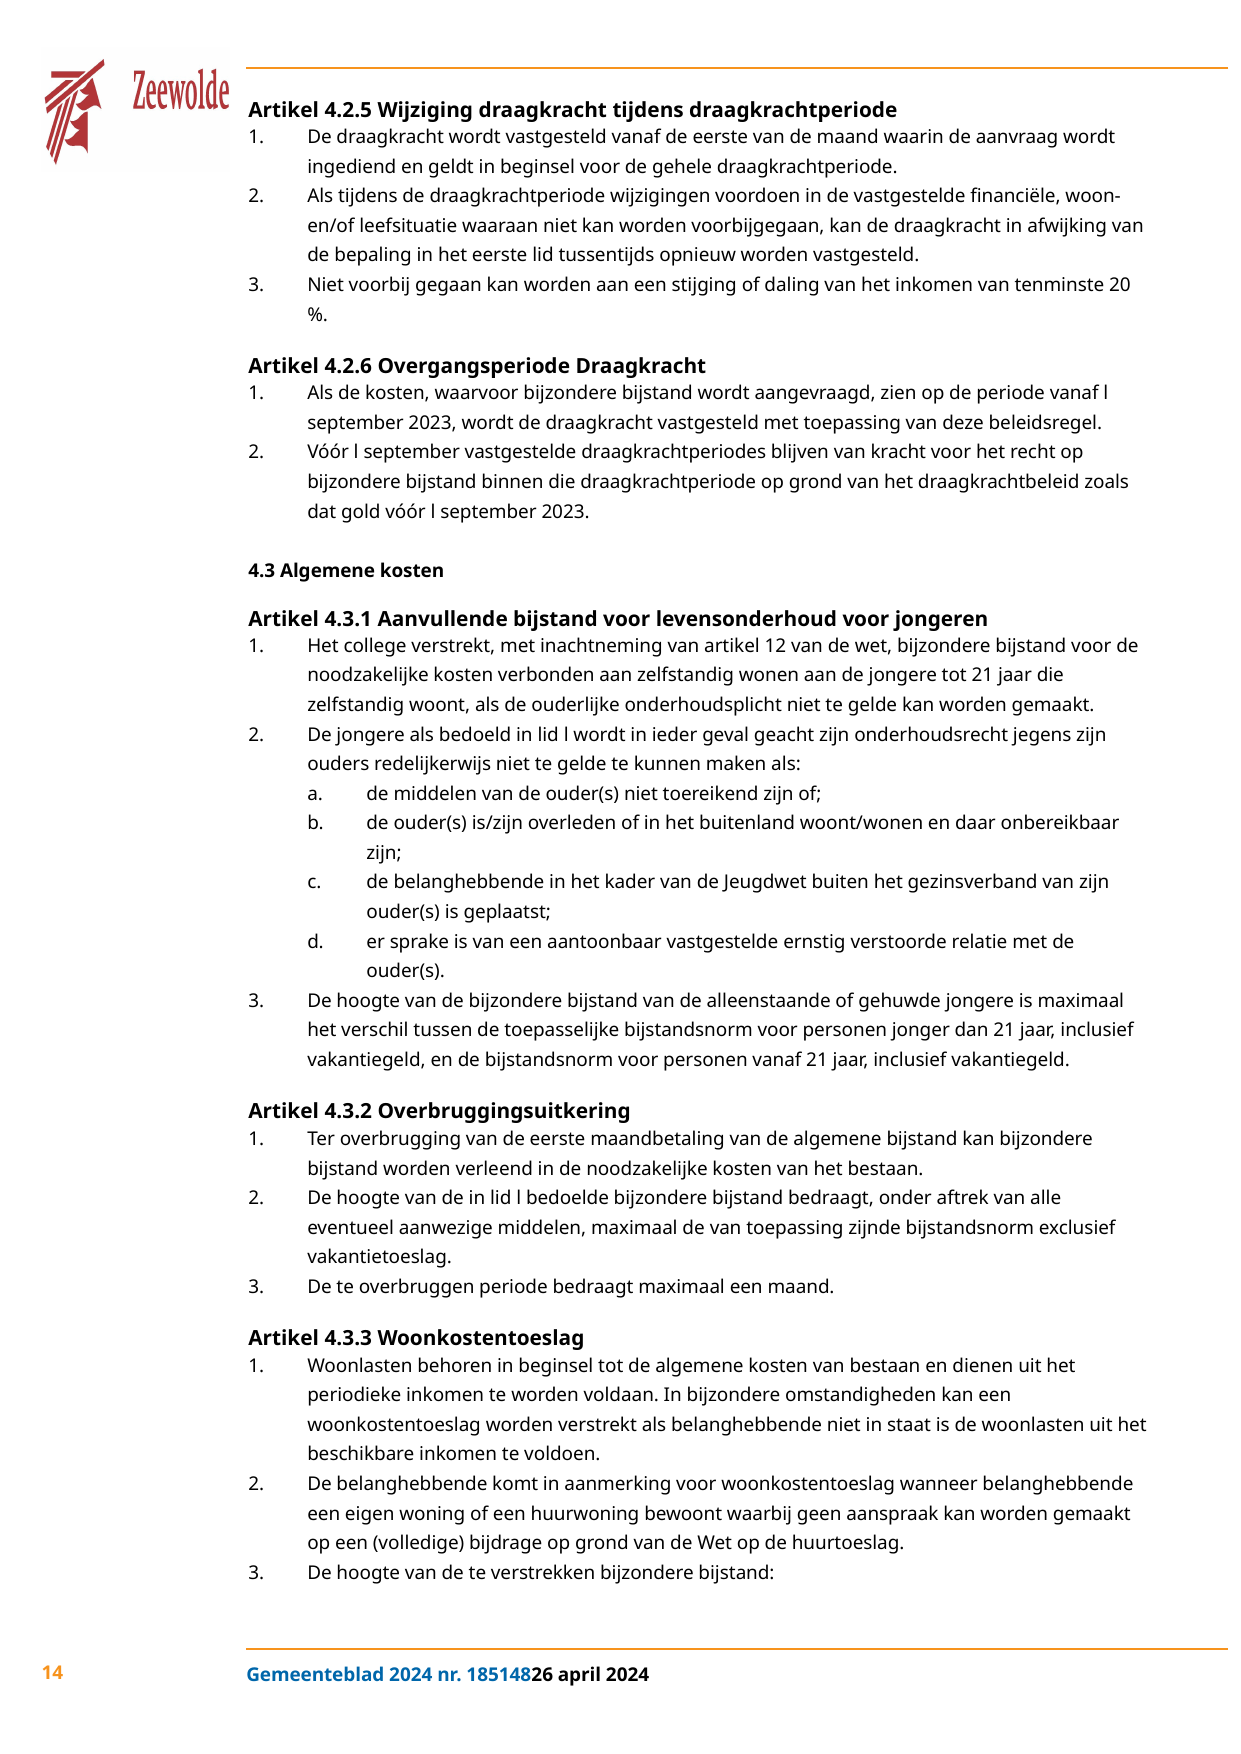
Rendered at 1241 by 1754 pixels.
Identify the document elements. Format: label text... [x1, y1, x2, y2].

list De jongere als bedoeld in lid l wordt in ieder geval geacht zijn onderhoudsrecht jegens zijn ouders redelijkerwijs niet te gelde te kunnen maken als: [248, 721, 1152, 776]
list De hoogte van de te verstrekken bijzondere bijstand: [248, 1559, 1152, 1585]
list De hoogte van de bijzondere bijstand van de alleenstaande of gehuwde jongere is maximaal het verschil tussen de toepasselijke bijstandsnorm voor personen jonger dan 21 jaar, inclusief vakantiegeld, en de bijstandsnorm voor personen vanaf 21 jaar, inclusief vakantiegeld. [248, 987, 1152, 1072]
list Als tijdens de draagkrachtperiode wijzigingen voordoen in de vastgestelde financiële, woon- en/of leefsituatie waaraan niet kan worden voorbijgegaan, kan de draagkracht in afwijking van de bepaling in het eerste lid tussentijds opnieuw worden vastgesteld. [248, 182, 1152, 267]
list De draagkracht wordt vastgesteld vanaf de eerste van de maand waarin de aanvraag wordt ingediend en geldt in beginsel voor de gehele draagkrachtperiode. [248, 123, 1152, 178]
list de ouder(s) is/zijn overleden of in het buitenland woont/wonen en daar onbereikbaar zijn; [307, 809, 1152, 865]
text Artikel 4.3.2 Overbruggingsuitkering [248, 1097, 1152, 1125]
list De belanghebbende komt in aanmerking voor woonkostentoeslag wanneer belanghebbende een eigen woning of een huurwoning bewoont waarbij geen aanspraak kan worden gemaakt op een (volledige) bijdrage op grond van de Wet op de huurtoeslag. [248, 1470, 1152, 1555]
list er sprake is van een aantoonbaar vastgestelde ernstig verstoorde relatie met de ouder(s). [307, 928, 1152, 983]
text Artikel 4.3.3 Woonkostentoeslag [248, 1323, 1152, 1352]
picture [41, 47, 231, 172]
list De hoogte van de in lid l bedoelde bijzondere bijstand bedraagt, onder aftrek van alle eventueel aanwezige middelen, maximaal de van toepassing zijnde bijstandsnorm exclusief vakantietoeslag. [248, 1184, 1152, 1269]
list Het college verstrekt, met inachtneming van artikel 12 van de wet, bijzondere bijstand voor de noodzakelijke kosten verbonden aan zelfstandig wonen aan de jongere tot 21 jaar die zelfstandig woont, als de ouderlijke onderhoudsplicht niet te gelde kan worden gemaakt. [248, 632, 1152, 717]
list Als de kosten, waarvoor bijzondere bijstand wordt aangevraagd, zien op de periode vanaf l september 2023, wordt de draagkracht vastgesteld met toepassing van deze beleidsregel. [248, 379, 1152, 435]
list Vóór l september vastgestelde draagkrachtperiodes blijven van kracht voor het recht op bijzondere bijstand binnen die draagkrachtperiode op grond van het draagkrachtbeleid zoals dat gold vóór l september 2023. [248, 439, 1152, 524]
list De te overbruggen periode bedraagt maximaal een maand. [248, 1273, 1152, 1299]
text Artikel 4.2.5 Wijziging draagkracht tijdens draagkrachtperiode [248, 95, 1152, 123]
list de middelen van de ouder(s) niet toereikend zijn of; [307, 780, 1152, 806]
text Artikel 4.3.1 Aanvullende bijstand voor levensonderhoud voor jongeren [248, 604, 1152, 632]
text 4.3 Algemene kosten [248, 557, 1152, 583]
list Woonlasten behoren in beginsel tot de algemene kosten van bestaan en dienen uit het periodieke inkomen te worden voldaan. In bijzondere omstandigheden kan een woonkostentoeslag worden verstrekt als belanghebbende niet in staat is de woonlasten uit het beschikbare inkomen te voldoen. [248, 1352, 1152, 1466]
list de belanghebbende in het kader van de Jeugdwet buiten het gezinsverband van zijn ouder(s) is geplaatst; [307, 869, 1152, 924]
list Niet voorbij gegaan kan worden aan een stijging of daling van het inkomen van tenminste 20 %. [248, 271, 1152, 326]
text Artikel 4.2.6 Overgangsperiode Draagkracht [248, 351, 1152, 379]
list Ter overbrugging van de eerste maandbetaling van de algemene bijstand kan bijzondere bijstand worden verleend in de noodzakelijke kosten van het bestaan. [248, 1125, 1152, 1180]
